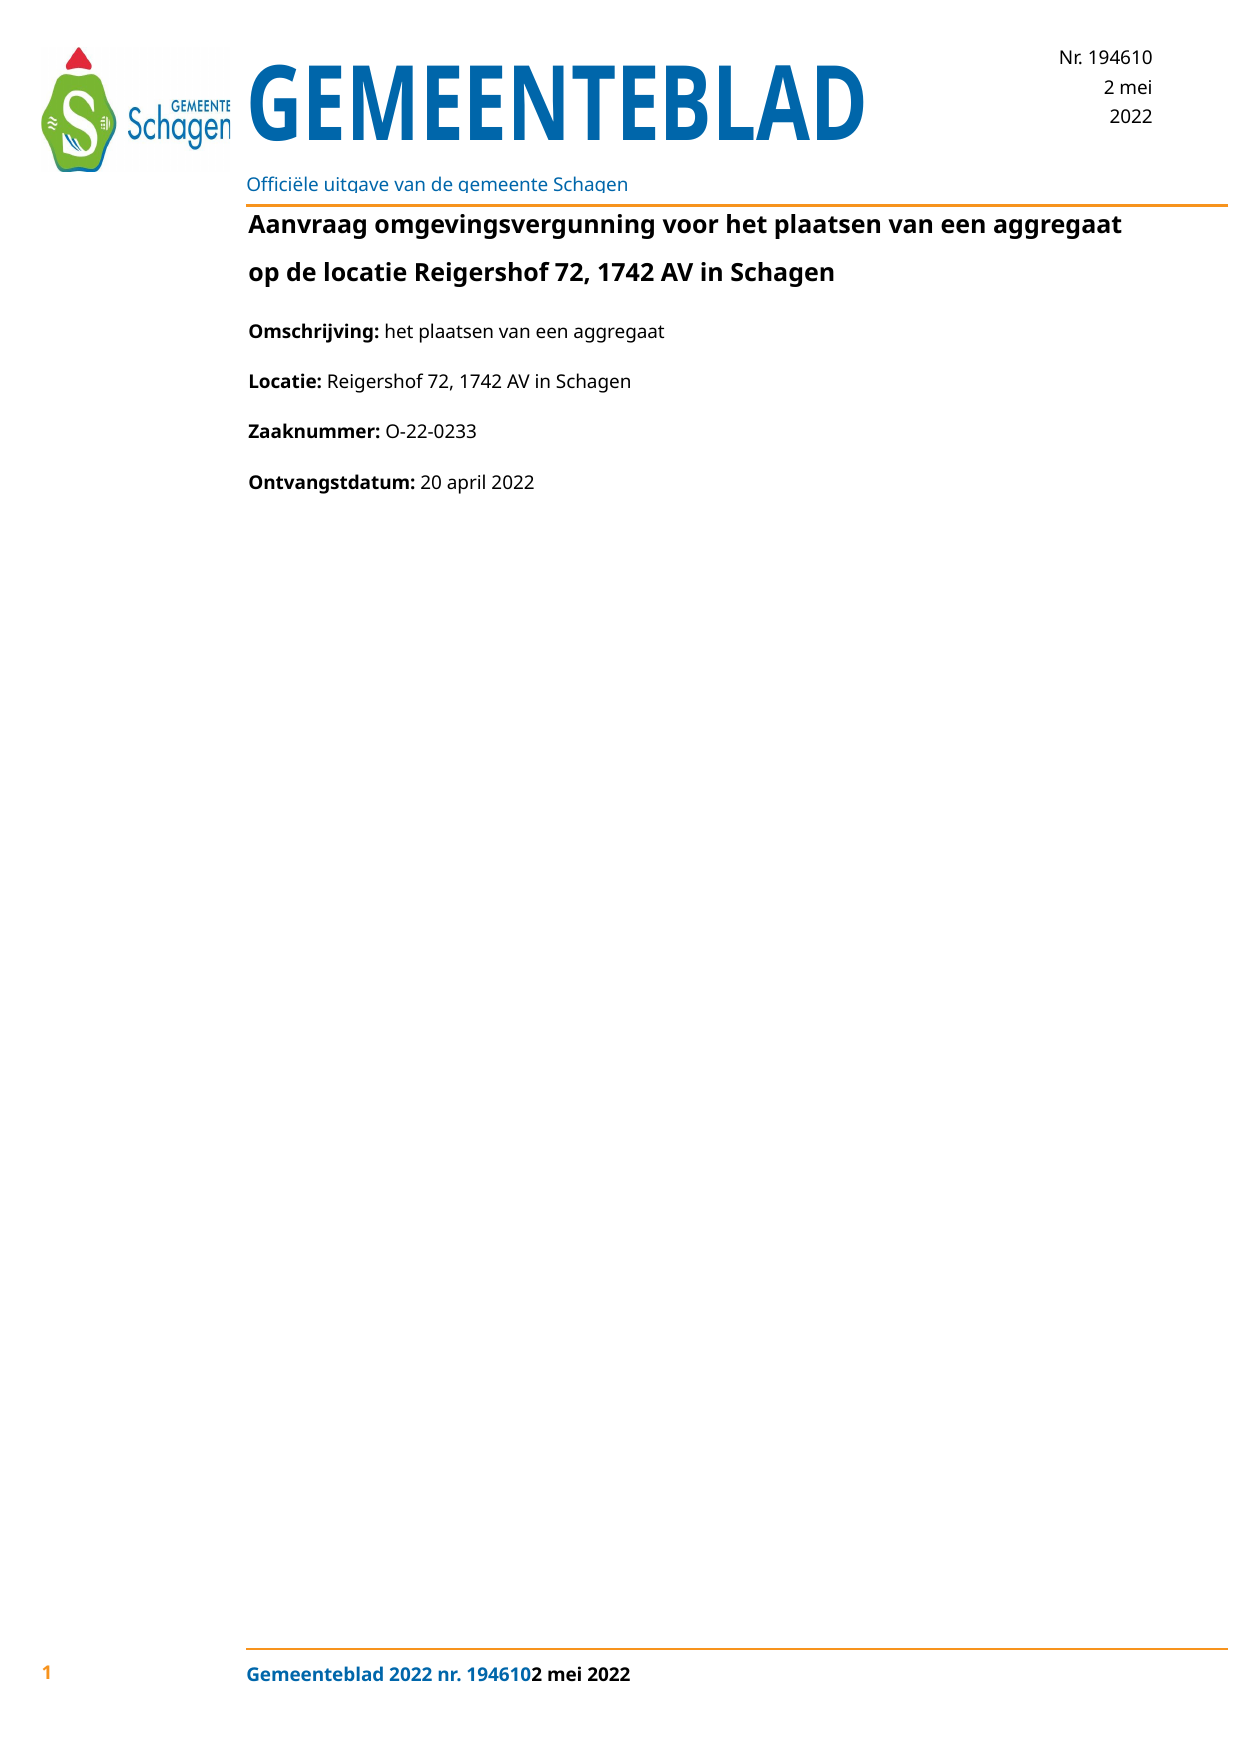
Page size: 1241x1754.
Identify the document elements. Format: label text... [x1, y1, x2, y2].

text Locatie: Reigershof 72, 1742 AV in Schagen [248, 368, 1152, 394]
text Aanvraag omgevingsvergunning voor het plaatsen van een aggregaat op de locatie Reigershof 72, 1742 AV in Schagen [248, 207, 1152, 288]
text Ontvangstdatum: 20 april 2022 [248, 469, 1152, 495]
picture [41, 47, 231, 172]
text Omschrijving: het plaatsen van een aggregaat [248, 318, 1152, 344]
text Zaaknummer: O-22-0233 [248, 419, 1152, 444]
